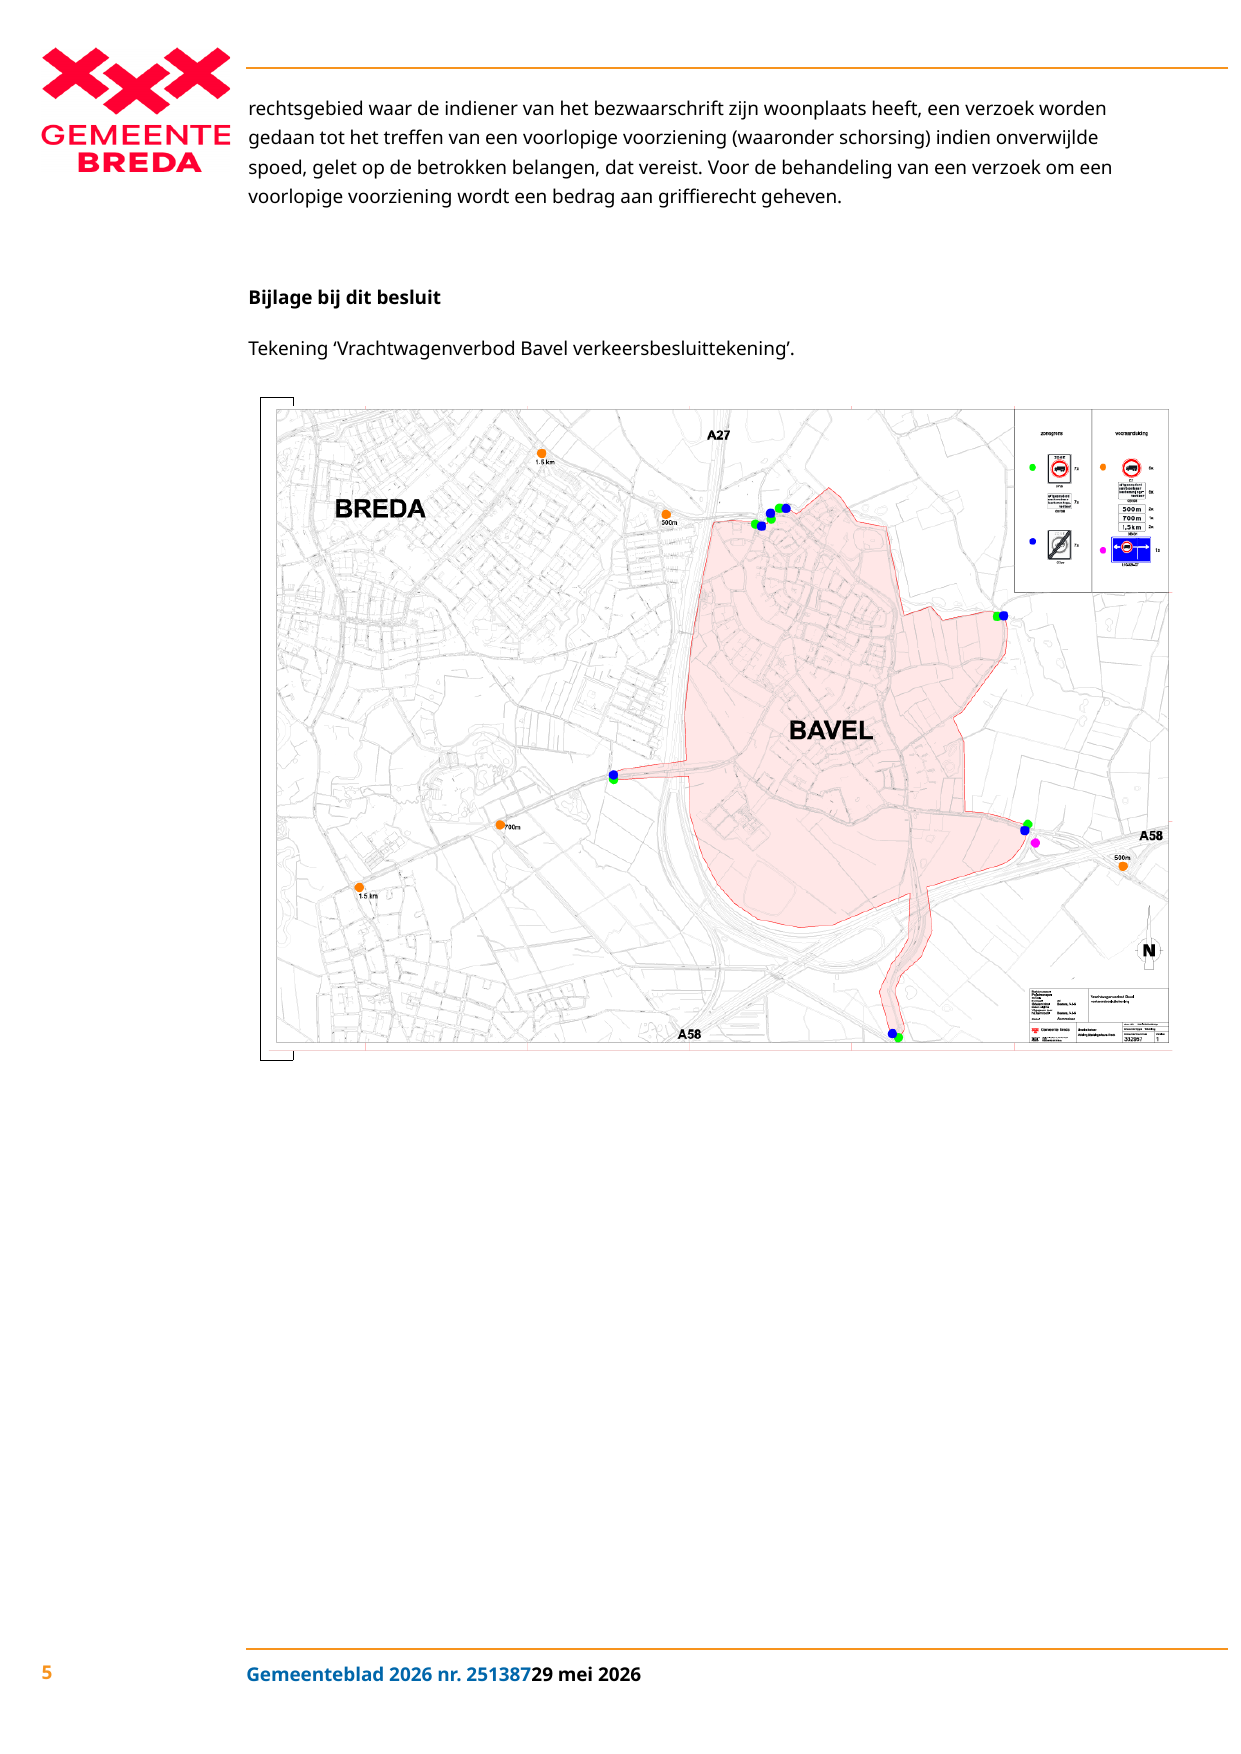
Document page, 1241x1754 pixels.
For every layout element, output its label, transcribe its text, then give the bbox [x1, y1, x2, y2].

picture [41, 47, 231, 172]
text rechtsgebied waar de indiener van het bezwaarschrift zijn woonplaats heeft, een verzoek worden gedaan tot het treffen van een voorlopige voorziening (waaronder schorsing) indien onverwijlde spoed, gelet op de betrokken belangen, dat vereist. Voor de behandeling van een verzoek om een voorlopige voorziening wordt een bedrag aan griffierecht geheven. [248, 95, 1152, 209]
text Bijlage bij dit besluit [248, 284, 1152, 310]
picture [268, 406, 1173, 1051]
text Tekening ‘Vrachtwagenverbod Bavel verkeersbesluittekening’. [248, 335, 1152, 361]
